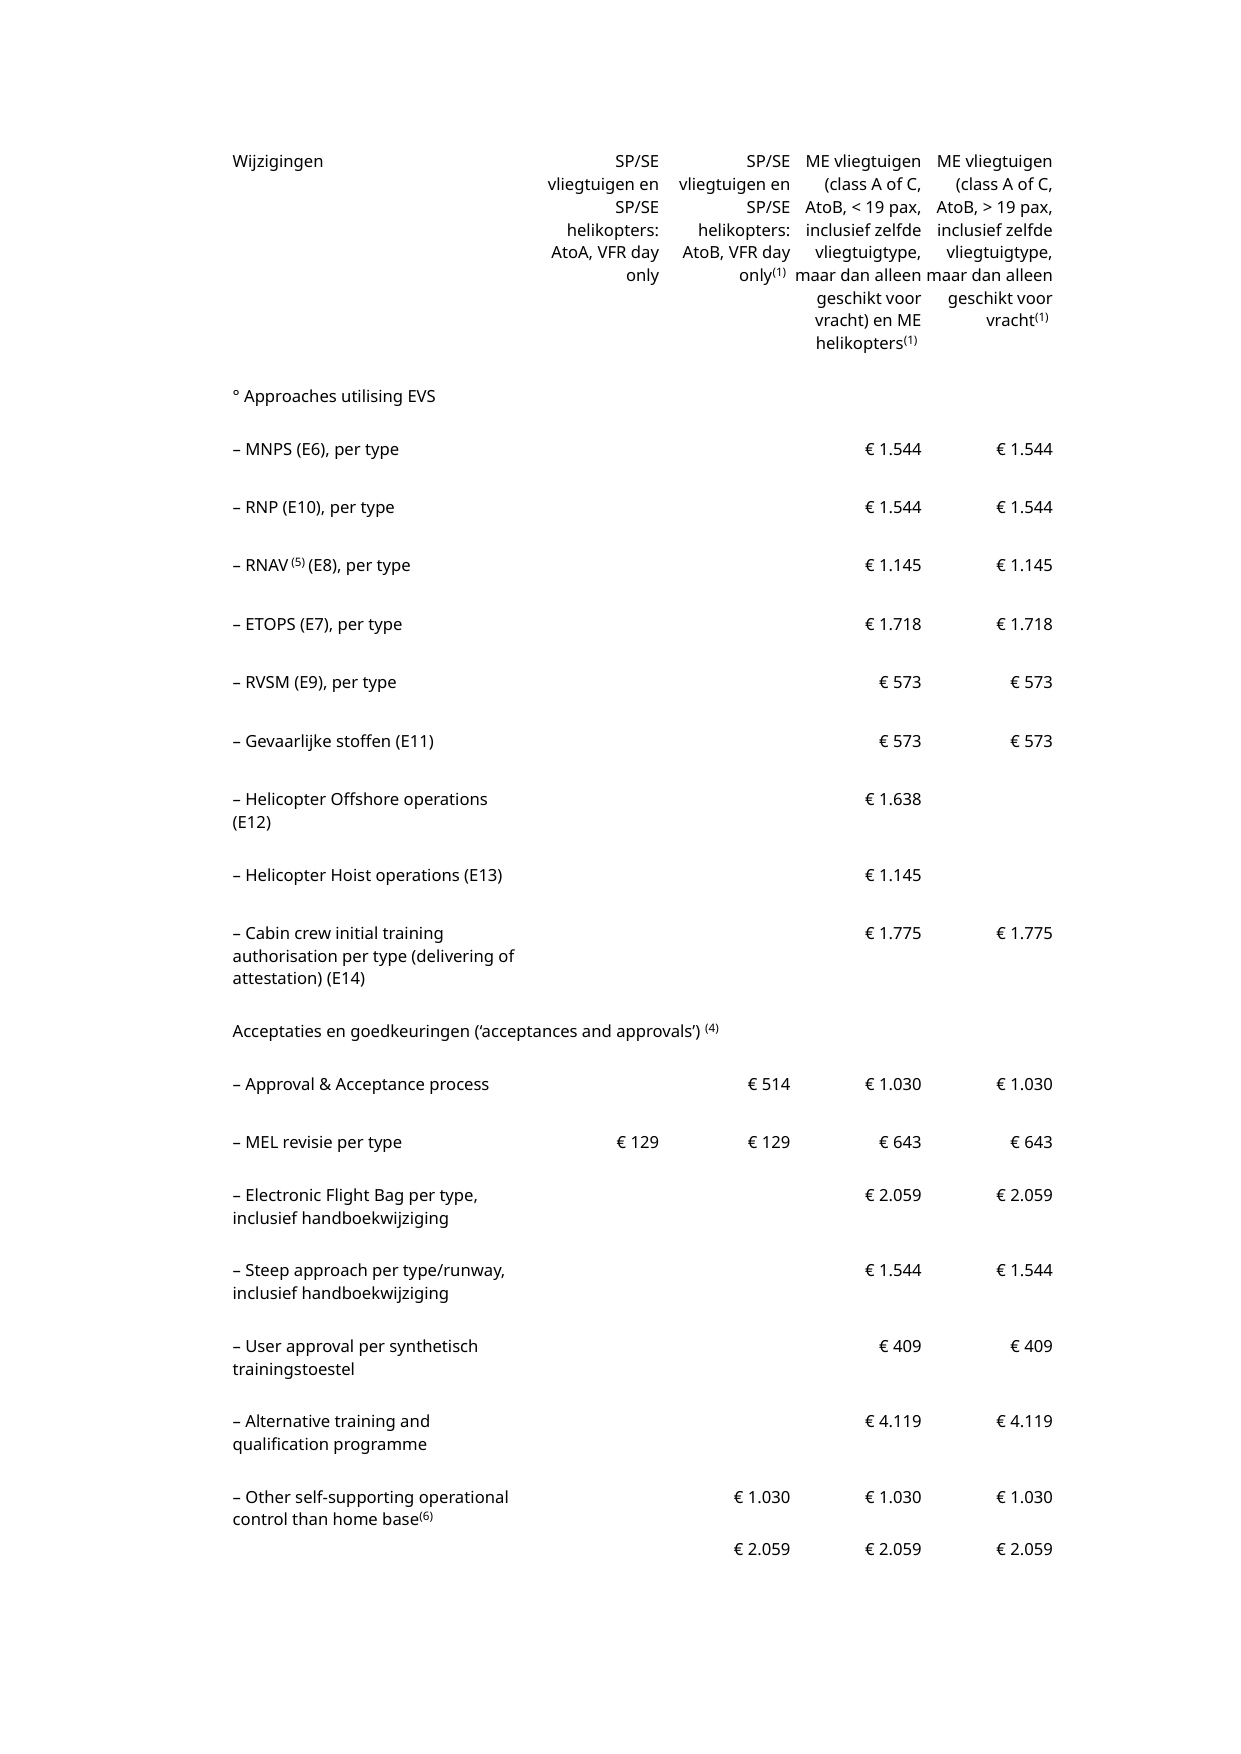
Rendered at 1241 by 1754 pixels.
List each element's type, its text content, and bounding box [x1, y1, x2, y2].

table_cell € 1.030 € 2.059 [790, 1485, 921, 1591]
table_cell [528, 1184, 659, 1259]
table_cell € 1.775 [921, 922, 1053, 1020]
table_cell [528, 1259, 659, 1334]
table_cell € 1.030 € 2.059 [659, 1485, 790, 1591]
table_cell € 643 [921, 1131, 1053, 1183]
table_cell € 643 [790, 1131, 921, 1183]
table_cell € 2.059 [790, 1184, 921, 1259]
table_cell [659, 1334, 790, 1410]
table_cell – RNAV (5) (E8), per type [233, 554, 528, 612]
table_cell – Steep approach per type/runway, inclusief handboekwijziging [233, 1259, 528, 1334]
table_cell € 1.030 [921, 1073, 1053, 1131]
table_cell € 1.145 [790, 863, 921, 922]
table_cell € 1.544 [790, 1259, 921, 1334]
table_cell € 573 [790, 729, 921, 788]
table_cell [528, 671, 659, 729]
table_cell [659, 496, 790, 554]
table_cell € 129 [659, 1131, 790, 1183]
table_cell [659, 1184, 790, 1259]
table_cell [528, 788, 659, 863]
table_cell [659, 1410, 790, 1485]
table_cell – Alternative training and qualification programme [233, 1410, 528, 1485]
table_cell [528, 922, 659, 1020]
table_cell € 1.638 [790, 788, 921, 863]
table_cell [659, 1259, 790, 1334]
table_cell – Electronic Flight Bag per type, inclusief handboekwijziging [233, 1184, 528, 1259]
table_cell [921, 788, 1053, 863]
table_cell € 514 [659, 1073, 790, 1131]
table_cell – Cabin crew initial training authorisation per type (delivering of attestation) (E14) [233, 922, 528, 1020]
table_header Wijzigingen [233, 150, 528, 384]
table_cell € 1.718 [921, 613, 1053, 671]
table_cell € 4.119 [790, 1410, 921, 1485]
table_cell € 409 [921, 1334, 1053, 1410]
table_cell € 4.119 [921, 1410, 1053, 1485]
table_cell [659, 384, 790, 437]
table_cell – Gevaarlijke stoffen (E11) [233, 729, 528, 788]
table_cell € 1.030 [790, 1073, 921, 1131]
table_cell – ETOPS (E7), per type [233, 613, 528, 671]
table_cell € 2.059 [921, 1184, 1053, 1259]
table_cell – User approval per synthetisch trainingstoestel [233, 1334, 528, 1410]
table_header ME vliegtuigen (class A of C, AtoB, < 19 pax, inclusief zelfde vliegtuigtype, maar dan alleen geschikt voor vracht) en ME helikopters(1) [790, 150, 921, 384]
table_cell [659, 922, 790, 1020]
table_header SP/SE vliegtuigen en SP/SE helikopters: AtoB, VFR day only(1) [659, 150, 790, 384]
table_cell [528, 1410, 659, 1485]
table_cell [528, 863, 659, 922]
table_cell – MNPS (E6), per type [233, 437, 528, 496]
table_cell – MEL revisie per type [233, 1131, 528, 1183]
table_cell € 573 [790, 671, 921, 729]
table_cell [528, 1334, 659, 1410]
table_cell ° Approaches utilising EVS [233, 384, 528, 437]
table_cell [528, 1485, 659, 1591]
table_header SP/SE vliegtuigen en SP/SE helikopters: AtoA, VFR day only [528, 150, 659, 384]
table_cell [790, 384, 921, 437]
table_cell [659, 788, 790, 863]
table_cell € 1.544 [790, 496, 921, 554]
table_cell [659, 554, 790, 612]
table_cell [528, 496, 659, 554]
table_cell [659, 671, 790, 729]
table_cell [528, 554, 659, 612]
table_cell [528, 437, 659, 496]
table_cell [528, 613, 659, 671]
table_cell – RNP (E10), per type [233, 496, 528, 554]
table_cell € 1.775 [790, 922, 921, 1020]
table_cell [659, 437, 790, 496]
table_cell [528, 384, 659, 437]
table_cell € 1.544 [790, 437, 921, 496]
table_cell – Approval & Acceptance process [233, 1073, 528, 1131]
table_cell [528, 1073, 659, 1131]
table_cell – Helicopter Offshore operations (E12) [233, 788, 528, 863]
table_cell € 573 [921, 729, 1053, 788]
table_cell € 1.544 [921, 437, 1053, 496]
table_cell [528, 729, 659, 788]
table_cell [659, 863, 790, 922]
table_cell Acceptaties en goedkeuringen (‘acceptances and approvals’) (4) [233, 1020, 1053, 1072]
table_cell € 1.718 [790, 613, 921, 671]
table_cell [921, 863, 1053, 922]
table_cell € 573 [921, 671, 1053, 729]
table_cell – RVSM (E9), per type [233, 671, 528, 729]
table_cell [659, 613, 790, 671]
table_cell € 129 [528, 1131, 659, 1183]
table_cell € 1.145 [921, 554, 1053, 612]
table_cell € 409 [790, 1334, 921, 1410]
table_cell – Other self-supporting operational control than home base(6) [233, 1485, 528, 1591]
table_cell € 1.145 [790, 554, 921, 612]
table_header ME vliegtuigen (class A of C, AtoB, > 19 pax, inclusief zelfde vliegtuigtype, maar dan alleen geschikt voor vracht(1) [921, 150, 1053, 384]
table_cell [659, 729, 790, 788]
table_cell € 1.544 [921, 496, 1053, 554]
table_cell – Helicopter Hoist operations (E13) [233, 863, 528, 922]
table_cell € 1.544 [921, 1259, 1053, 1334]
table_cell € 1.030 € 2.059 [921, 1485, 1053, 1591]
table_cell [921, 384, 1053, 437]
